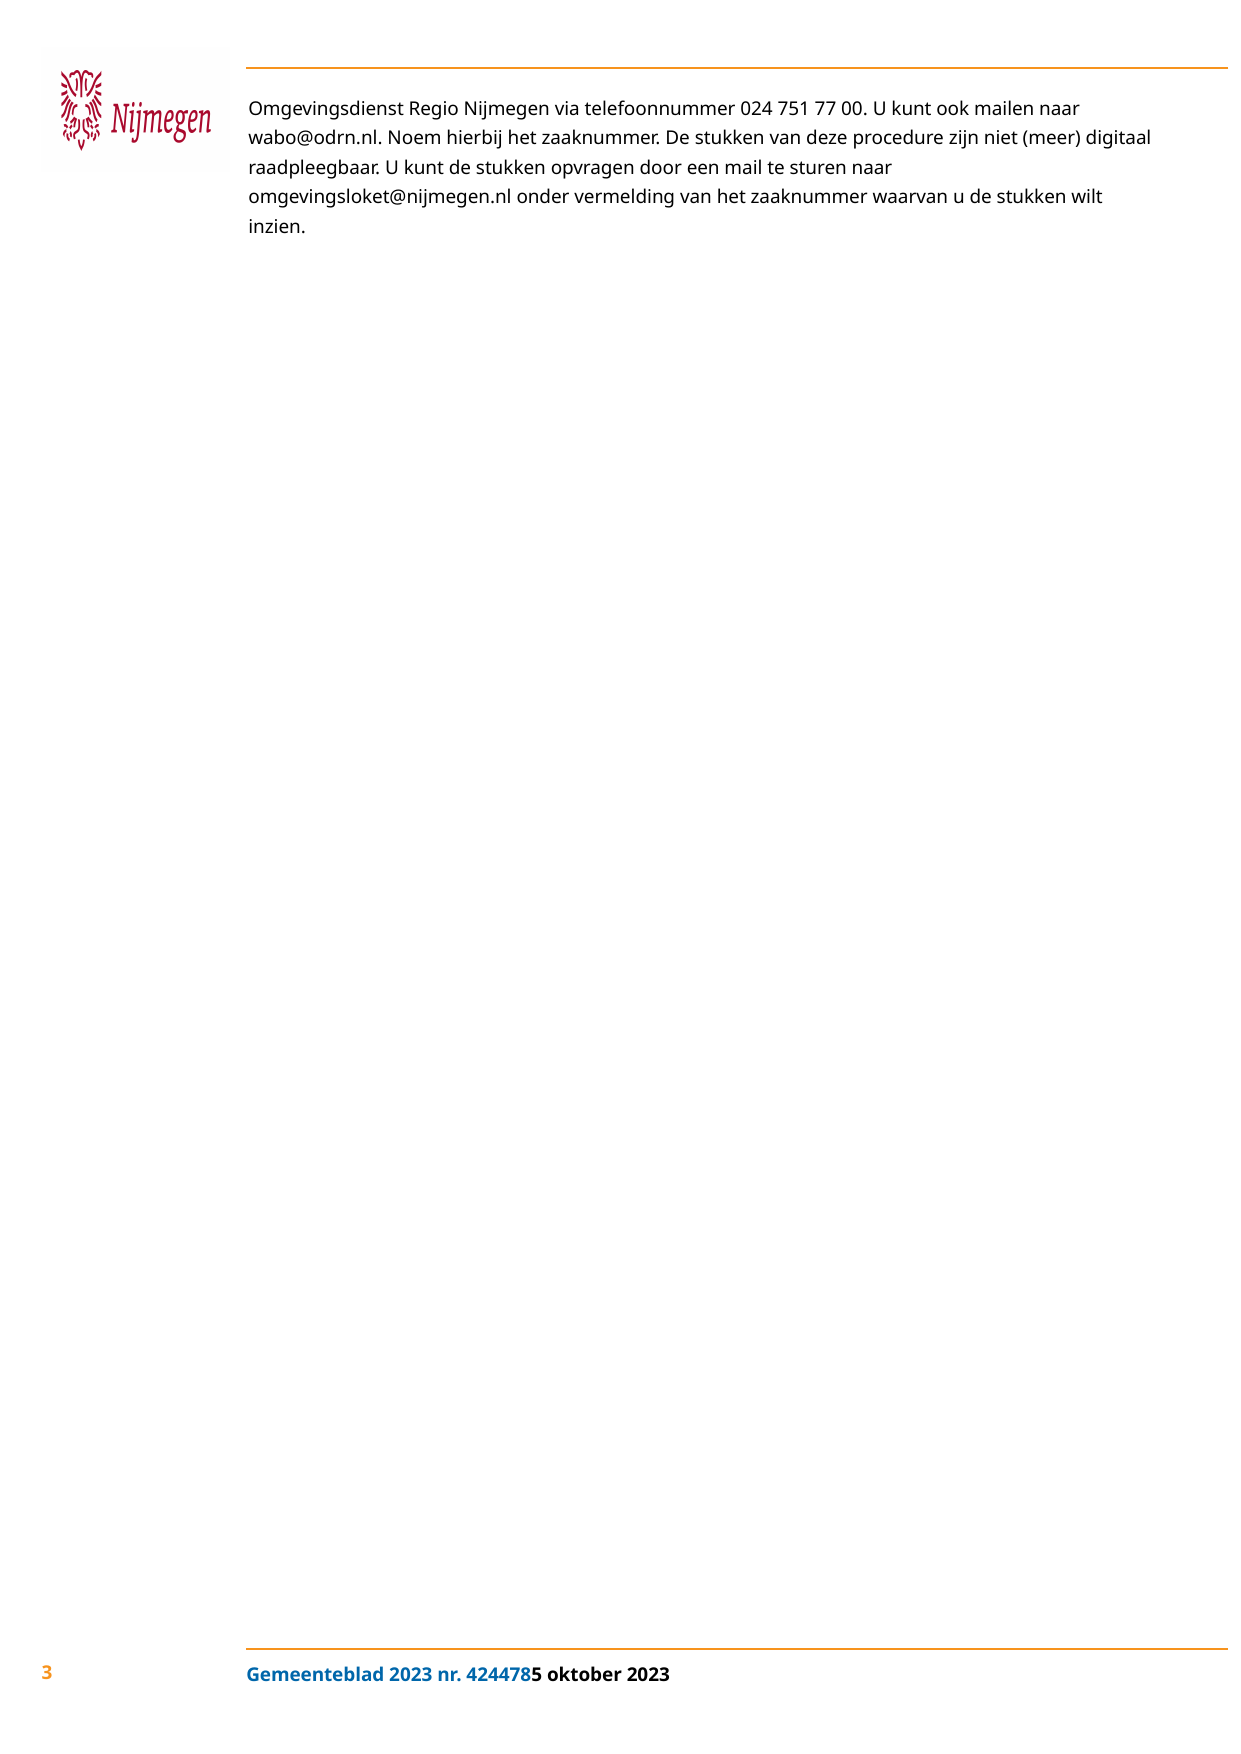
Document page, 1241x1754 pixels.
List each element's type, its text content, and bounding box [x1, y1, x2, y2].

text Omgevingsdienst Regio Nijmegen via telefoonnummer 024 751 77 00. U kunt ook mailen naar wabo@odrn.nl. Noem hierbij het zaaknummer. De stukken van deze procedure zijn niet (meer) digitaal raadpleegbaar. U kunt de stukken opvragen door een mail te sturen naar omgevingsloket@nijmegen.nl onder vermelding van het zaaknummer waarvan u de stukken wilt inzien. [248, 95, 1152, 239]
picture [41, 47, 231, 172]
